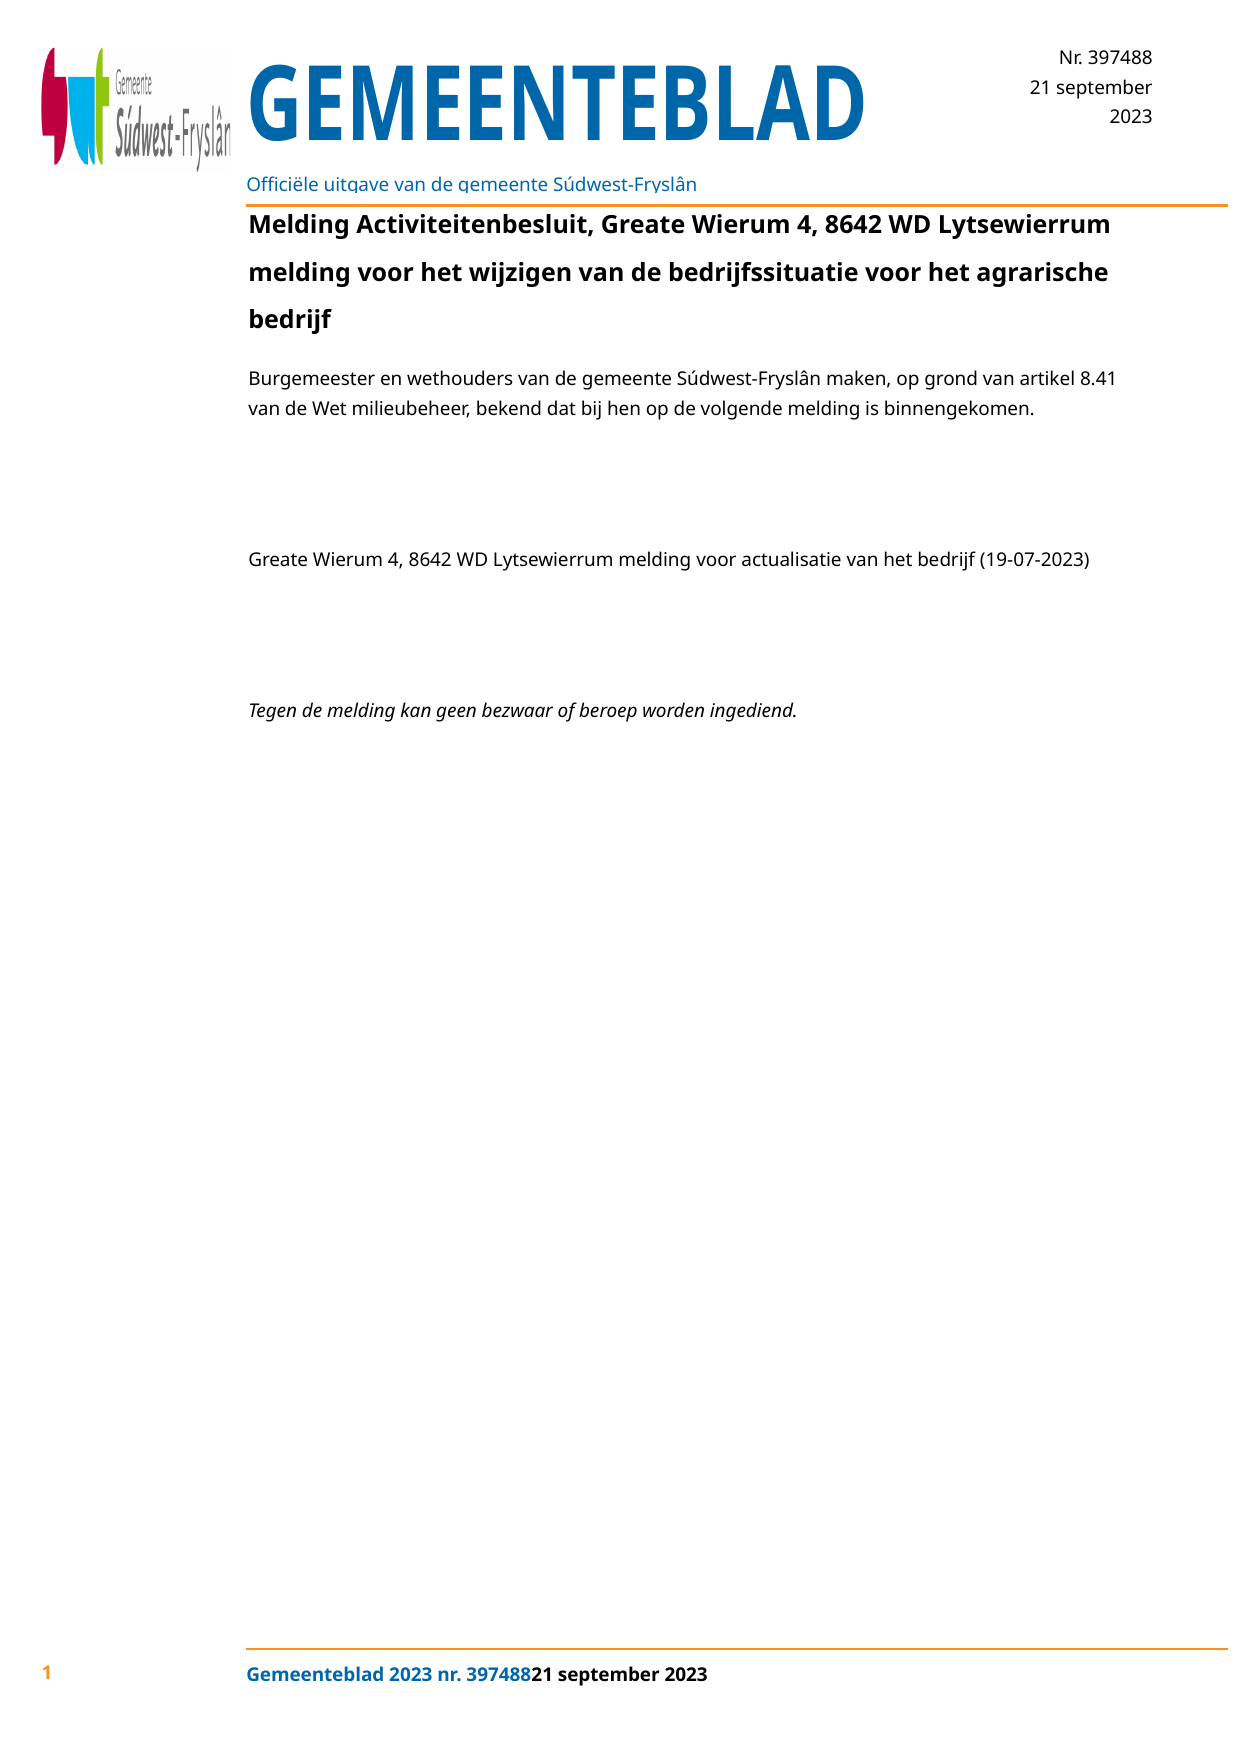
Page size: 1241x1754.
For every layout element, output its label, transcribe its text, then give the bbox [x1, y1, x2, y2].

text Melding Activiteitenbesluit, Greate Wierum 4, 8642 WD Lytsewierrum melding voor het wijzigen van de bedrijfssituatie voor het agrarische bedrijf [248, 207, 1152, 336]
text Burgemeester en wethouders van de gemeente Súdwest-Fryslân maken, op grond van artikel 8.41 van de Wet milieubeheer, bekend dat bij hen op de volgende melding is binnengekomen. [248, 366, 1152, 421]
text Greate Wierum 4, 8642 WD Lytsewierrum melding voor actualisatie van het bedrijf (19-07-2023) [248, 546, 1152, 572]
text Tegen de melding kan geen bezwaar of beroep worden ingediend. [248, 698, 1152, 723]
picture [41, 47, 231, 172]
